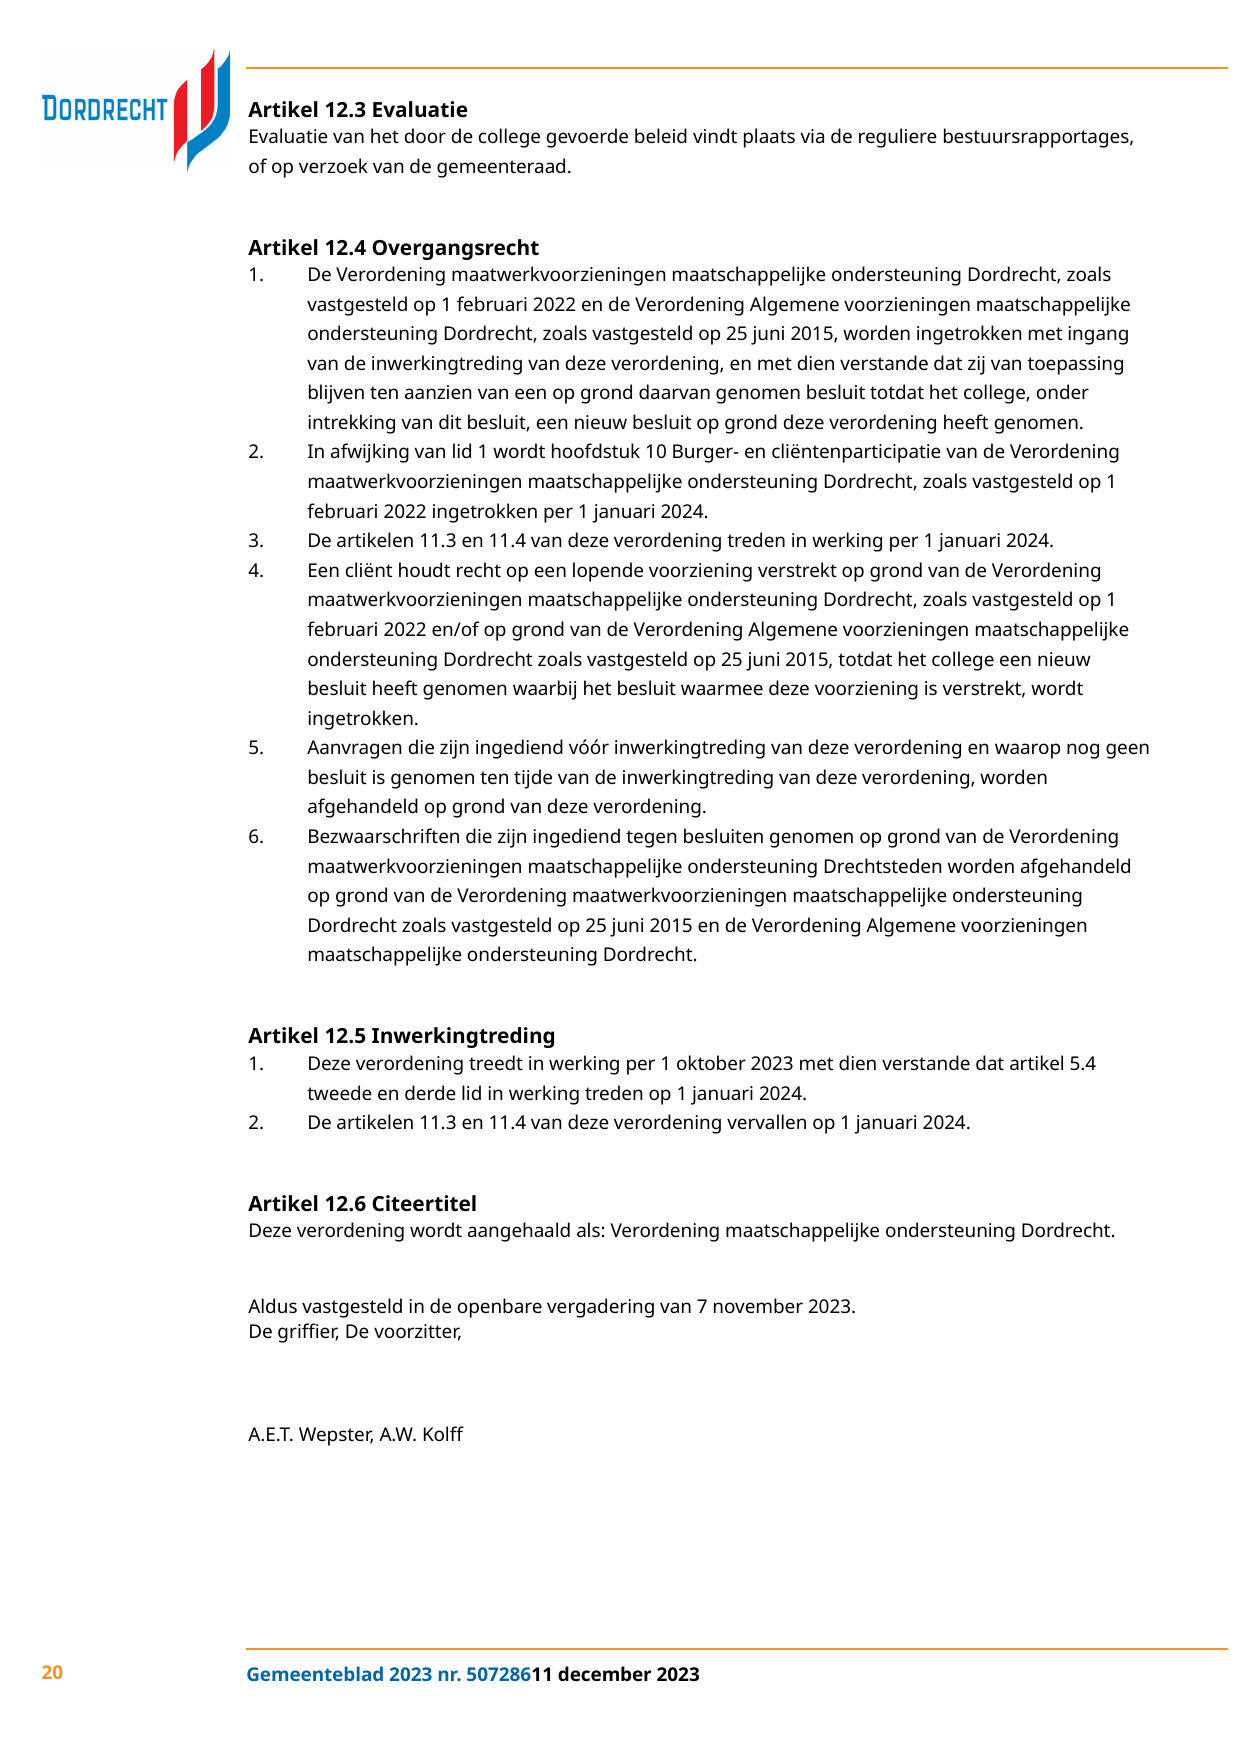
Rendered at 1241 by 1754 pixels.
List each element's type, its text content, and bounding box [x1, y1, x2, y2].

list In afwijking van lid 1 wordt hoofdstuk 10 Burger- en cliëntenparticipatie van de Verordening maatwerkvoorzieningen maatschappelijke ondersteuning Dordrecht, zoals vastgesteld op 1 februari 2022 ingetrokken per 1 januari 2024. [248, 439, 1152, 524]
text A.E.T. Wepster, A.W. Kolff [248, 1422, 1152, 1447]
text Evaluatie van het door de college gevoerde beleid vindt plaats via de reguliere bestuursrapportages, of op verzoek van de gemeenteraad. [248, 123, 1152, 178]
list De artikelen 11.3 en 11.4 van deze verordening treden in werking per 1 januari 2024. [248, 527, 1152, 553]
text Artikel 12.6 Citeertitel [248, 1189, 1152, 1218]
list De artikelen 11.3 en 11.4 van deze verordening vervallen op 1 januari 2024. [248, 1109, 1152, 1135]
list Bezwaarschriften die zijn ingediend tegen besluiten genomen op grond van de Verordening maatwerkvoorzieningen maatschappelijke ondersteuning Drechtsteden worden afgehandeld op grond van de Verordening maatwerkvoorzieningen maatschappelijke ondersteuning Dordrecht zoals vastgesteld op 25 juni 2015 en de Verordening Algemene voorzieningen maatschappelijke ondersteuning Dordrecht. [248, 823, 1152, 967]
text De griffier, De voorzitter, [248, 1319, 1152, 1344]
picture [41, 47, 231, 172]
text Artikel 12.3 Evaluatie [248, 95, 1152, 123]
list De Verordening maatwerkvoorzieningen maatschappelijke ondersteuning Dordrecht, zoals vastgesteld op 1 februari 2022 en de Verordening Algemene voorzieningen maatschappelijke ondersteuning Dordrecht, zoals vastgesteld op 25 juni 2015, worden ingetrokken met ingang van de inwerkingtreding van deze verordening, en met dien verstande dat zij van toepassing blijven ten aanzien van een op grond daarvan genomen besluit totdat het college, onder intrekking van dit besluit, een nieuw besluit op grond deze verordening heeft genomen. [248, 261, 1152, 435]
text Deze verordening wordt aangehaald als: Verordening maatschappelijke ondersteuning Dordrecht. [248, 1218, 1152, 1243]
text Artikel 12.5 Inwerkingtreding [248, 1022, 1152, 1050]
list Aanvragen die zijn ingediend vóór inwerkingtreding van deze verordening en waarop nog geen besluit is genomen ten tijde van de inwerkingtreding van deze verordening, worden afgehandeld op grond van deze verordening. [248, 734, 1152, 819]
text Aldus vastgesteld in de openbare vergadering van 7 november 2023. [248, 1293, 1152, 1319]
text Artikel 12.4 Overgangsrecht [248, 233, 1152, 261]
list Een cliënt houdt recht op een lopende voorziening verstrekt op grond van de Verordening maatwerkvoorzieningen maatschappelijke ondersteuning Dordrecht, zoals vastgesteld op 1 februari 2022 en/of op grond van de Verordening Algemene voorzieningen maatschappelijke ondersteuning Dordrecht zoals vastgesteld op 25 juni 2015, totdat het college een nieuw besluit heeft genomen waarbij het besluit waarmee deze voorziening is verstrekt, wordt ingetrokken. [248, 557, 1152, 731]
list Deze verordening treedt in werking per 1 oktober 2023 met dien verstande dat artikel 5.4 tweede en derde lid in werking treden op 1 januari 2024. [248, 1050, 1152, 1105]
